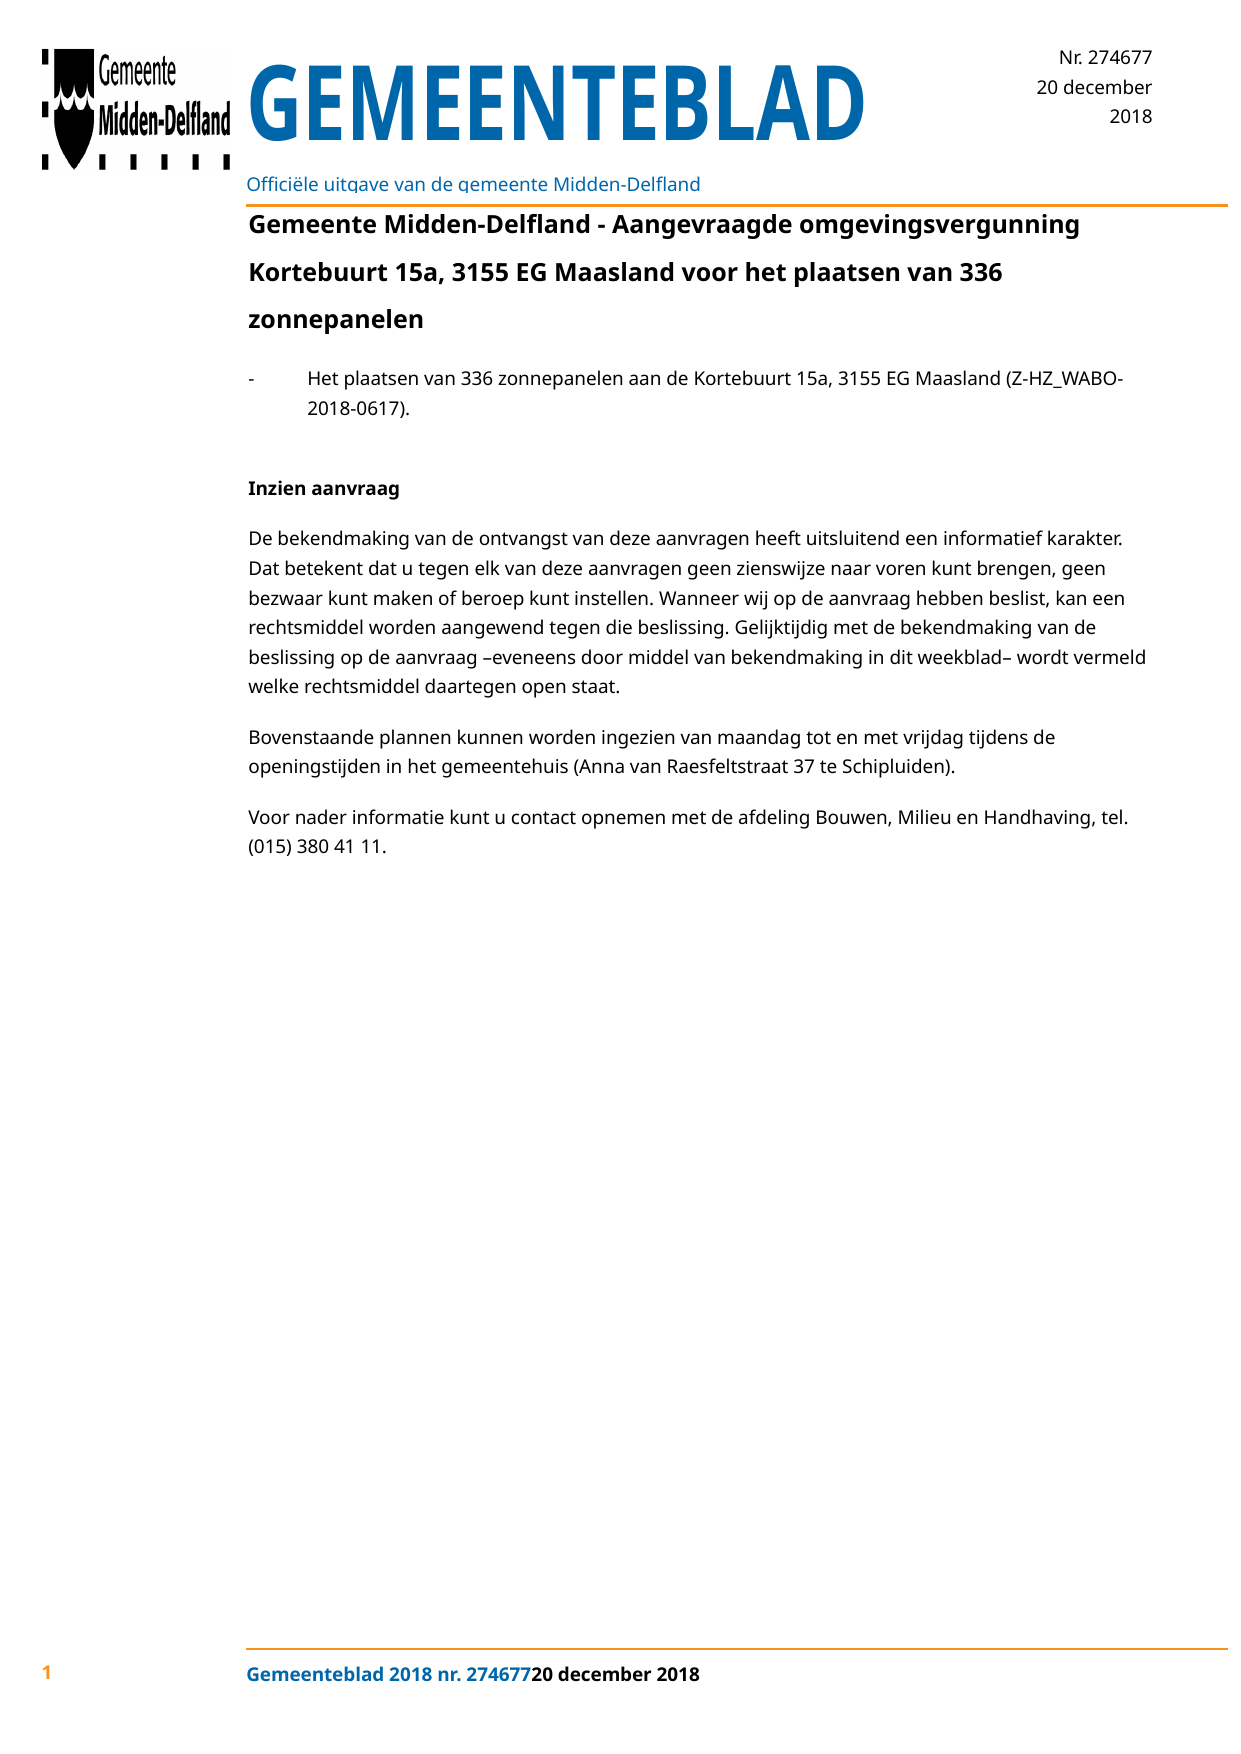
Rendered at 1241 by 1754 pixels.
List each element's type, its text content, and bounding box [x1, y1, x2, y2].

text Inzien aanvraag [248, 475, 1152, 501]
text Voor nader informatie kunt u contact opnemen met de afdeling Bouwen, Milieu en Handhaving, tel. (015) 380 41 11. [248, 804, 1152, 859]
text Gemeente Midden-Delfland - Aangevraagde omgevingsvergunning Kortebuurt 15a, 3155 EG Maasland voor het plaatsen van 336 zonnepanelen [248, 207, 1152, 336]
picture [41, 47, 231, 172]
text De bekendmaking van de ontvangst van deze aanvragen heeft uitsluitend een informatief karakter. Dat betekent dat u tegen elk van deze aanvragen geen zienswijze naar voren kunt brengen, geen bezwaar kunt maken of beroep kunt instellen. Wanneer wij op de aanvraag hebben beslist, kan een rechtsmiddel worden aangewend tegen die beslissing. Gelijktijdig met de bekendmaking van de beslissing op de aanvraag –eveneens door middel van bekendmaking in dit weekblad– wordt vermeld welke rechtsmiddel daartegen open staat. [248, 526, 1152, 699]
list Het plaatsen van 336 zonnepanelen aan de Kortebuurt 15a, 3155 EG Maasland (Z-HZ_WABO-2018-0617). [248, 366, 1152, 421]
text Bovenstaande plannen kunnen worden ingezien van maandag tot en met vrijdag tijdens de openingstijden in het gemeentehuis (Anna van Raesfeltstraat 37 te Schipluiden). [248, 724, 1152, 779]
